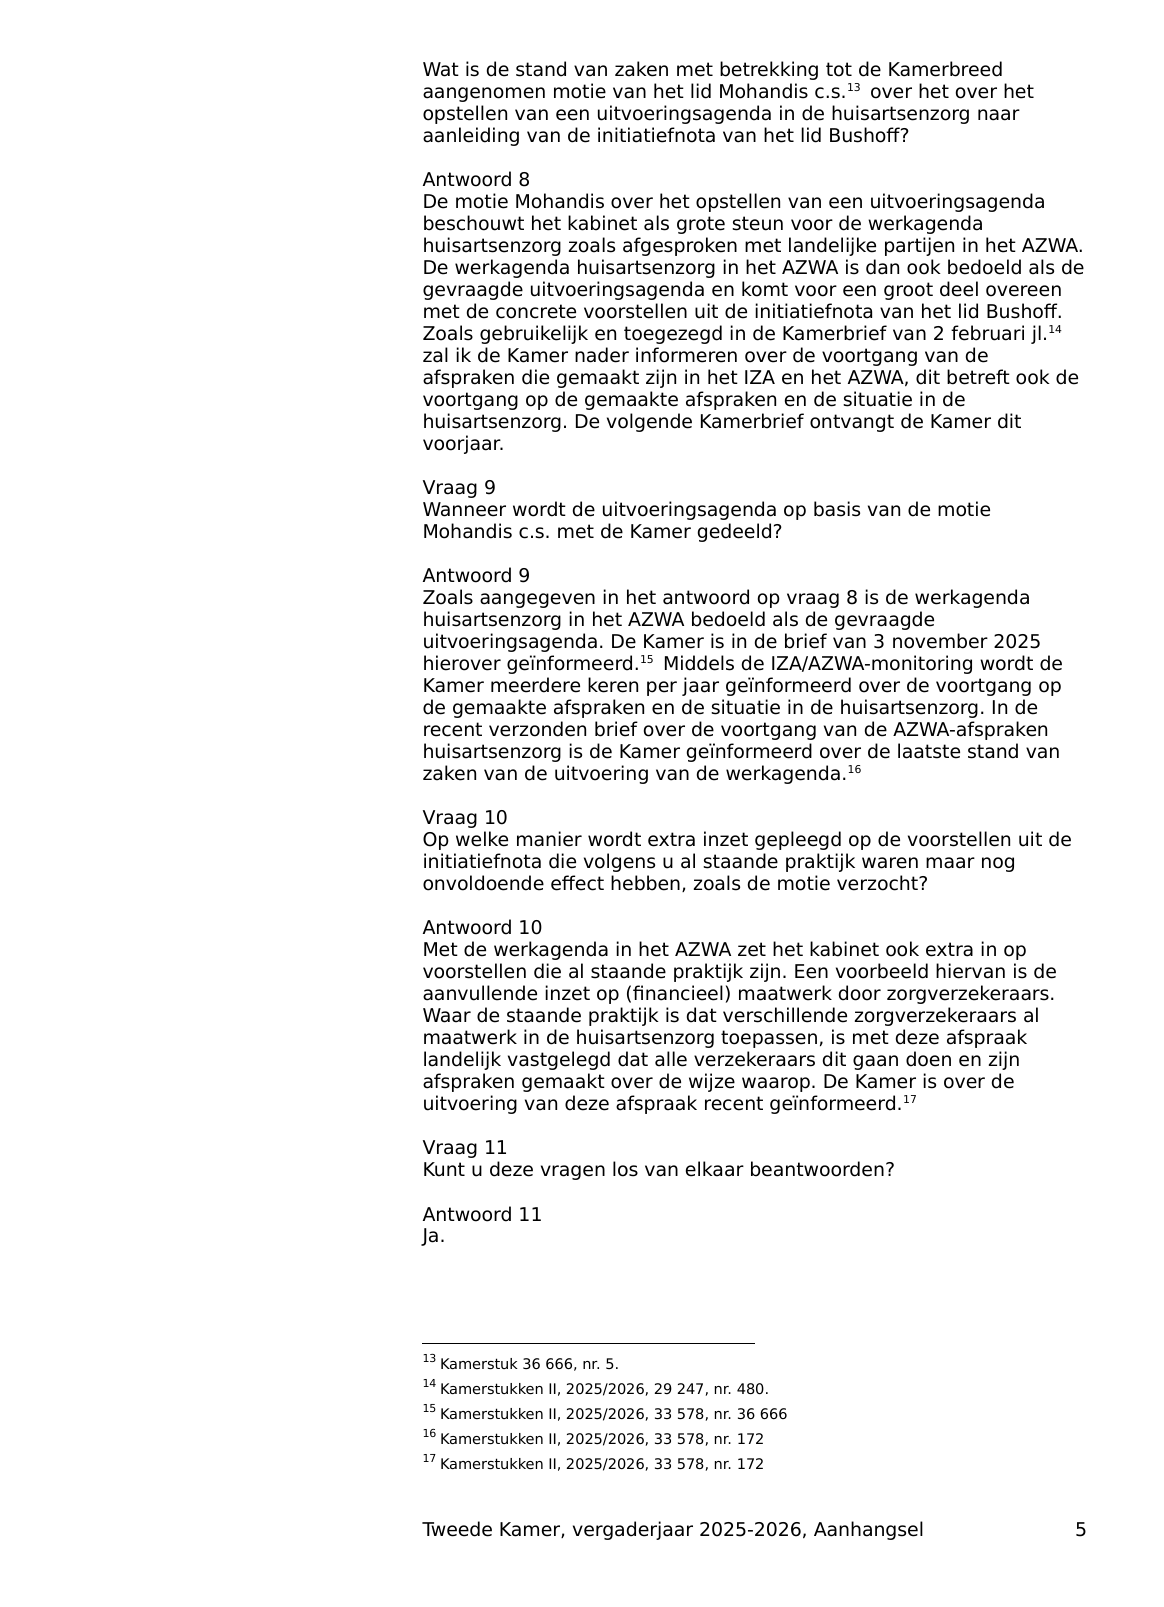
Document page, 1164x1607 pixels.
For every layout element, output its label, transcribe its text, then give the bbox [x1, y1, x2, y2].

text Wanneer wordt de uitvoeringsagenda op basis van de motie Mohandis c.s. met de Kamer gedeeld? [422, 499, 1087, 543]
text Kamerstukken II, 2025/2026, 33 578, nr. 172 [422, 1452, 1087, 1474]
text Kamerstukken II, 2025/2026, 29 247, nr. 480. [422, 1377, 1087, 1399]
text Wat is de stand van zaken met betrekking tot de Kamerbreed aangenomen motie van het lid Mohandis c.s. over het over het opstellen van een uitvoeringsagenda in de huisartsenzorg naar aanleiding van de initiatiefnota van het lid Bushoff? [422, 59, 1087, 147]
text Antwoord 11 [422, 1203, 1087, 1225]
text Kunt u deze vragen los van elkaar beantwoorden? [422, 1159, 1087, 1181]
text Kamerstukken II, 2025/2026, 33 578, nr. 36 666 [422, 1402, 1087, 1424]
text De motie Mohandis over het opstellen van een uitvoeringsagenda beschouwt het kabinet als grote steun voor de werkagenda huisartsenzorg zoals afgesproken met landelijke partijen in het AZWA. [422, 191, 1087, 257]
text Vraag 9 [422, 477, 1087, 499]
text De werkagenda huisartsenzorg in het AZWA is dan ook bedoeld als de gevraagde uitvoeringsagenda en komt voor een groot deel overeen met de concrete voorstellen uit de initiatiefnota van het lid Bushoff. Zoals gebruikelijk en toegezegd in de Kamerbrief van 2 februari jl. zal ik de Kamer nader informeren over de voortgang van de afspraken die gemaakt zijn in het IZA en het AZWA, dit betreft ook de voortgang op de gemaakte afspraken en de situatie in de huisartsenzorg. De volgende Kamerbrief ontvangt de Kamer dit voorjaar. [422, 257, 1087, 455]
text Antwoord 8 [422, 169, 1087, 191]
text Op welke manier wordt extra inzet gepleegd op de voorstellen uit de initiatiefnota die volgens u al staande praktijk waren maar nog onvoldoende effect hebben, zoals de motie verzocht? [422, 829, 1087, 895]
text Kamerstukken II, 2025/2026, 33 578, nr. 172 [422, 1427, 1087, 1449]
text Antwoord 10 [422, 917, 1087, 939]
text Vraag 10 [422, 807, 1087, 829]
text Vraag 11 [422, 1137, 1087, 1159]
text Zoals aangegeven in het antwoord op vraag 8 is de werkagenda huisartsenzorg in het AZWA bedoeld als de gevraagde uitvoeringsagenda. De Kamer is in de brief van 3 november 2025 hierover geïnformeerd. Middels de IZA/AZWA-monitoring wordt de Kamer meerdere keren per jaar geïnformeerd over de voortgang op de gemaakte afspraken en de situatie in de huisartsenzorg. In de recent verzonden brief over de voortgang van de AZWA-afspraken huisartsenzorg is de Kamer geïnformeerd over de laatste stand van zaken van de uitvoering van de werkagenda. [422, 587, 1087, 785]
text Ja. [422, 1225, 1087, 1247]
text Met de werkagenda in het AZWA zet het kabinet ook extra in op voorstellen die al staande praktijk zijn. Een voorbeeld hiervan is de aanvullende inzet op (financieel) maatwerk door zorgverzekeraars. Waar de staande praktijk is dat verschillende zorgverzekeraars al maatwerk in de huisartsenzorg toepassen, is met deze afspraak landelijk vastgelegd dat alle verzekeraars dit gaan doen en zijn afspraken gemaakt over de wijze waarop. De Kamer is over de uitvoering van deze afspraak recent geïnformeerd. [422, 939, 1087, 1115]
text Kamerstuk 36 666, nr. 5. [422, 1352, 1087, 1374]
text Antwoord 9 [422, 565, 1087, 587]
